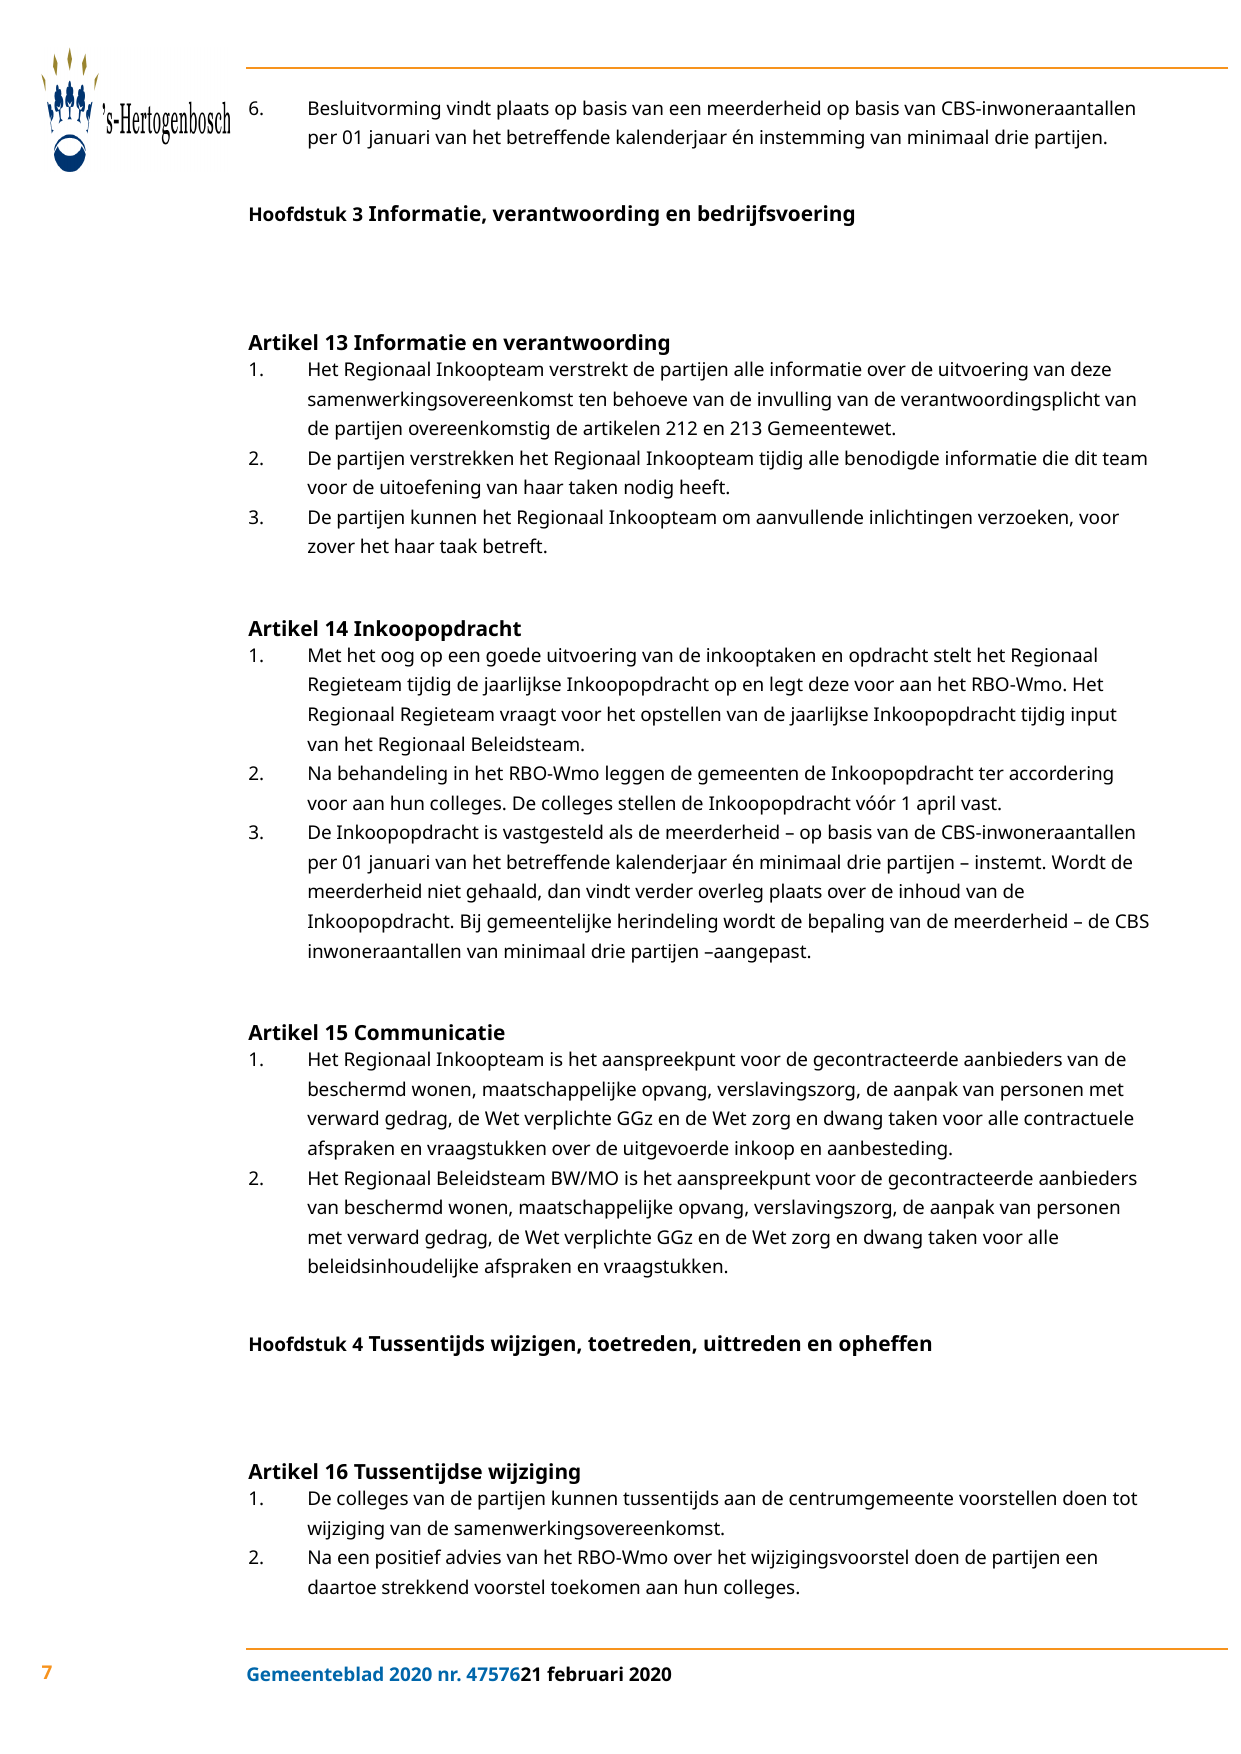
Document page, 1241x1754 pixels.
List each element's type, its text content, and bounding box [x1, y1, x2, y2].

list De Inkoopopdracht is vastgesteld als de meerderheid – op basis van de CBS-inwoneraantallen per 01 januari van het betreffende kalenderjaar én minimaal drie partijen – instemt. Wordt de meerderheid niet gehaald, dan vindt verder overleg plaats over de inhoud van de Inkoopopdracht. Bij gemeentelijke herindeling wordt de bepaling van de meerderheid – de CBS inwoneraantallen van minimaal drie partijen –aangepast. [248, 819, 1152, 964]
list De colleges van de partijen kunnen tussentijds aan de centrumgemeente voorstellen doen tot wijziging van de samenwerkingsovereenkomst. [248, 1485, 1152, 1541]
text Artikel 15 Communicatie [248, 1018, 1152, 1046]
list Het Regionaal Inkoopteam is het aanspreekpunt voor de gecontracteerde aanbieders van de beschermd wonen, maatschappelijke opvang, verslavingszorg, de aanpak van personen met verward gedrag, de Wet verplichte GGz en de Wet zorg en dwang taken voor alle contractuele afspraken en vraagstukken over de uitgevoerde inkoop en aanbesteding. [248, 1046, 1152, 1161]
text Artikel 16 Tussentijdse wijziging [248, 1457, 1152, 1485]
list Met het oog op een goede uitvoering van de inkooptaken en opdracht stelt het Regionaal Regieteam tijdig de jaarlijkse Inkoopopdracht op en legt deze voor aan het RBO-Wmo. Het Regionaal Regieteam vraagt voor het opstellen van de jaarlijkse Inkoopopdracht tijdig input van het Regionaal Beleidsteam. [248, 642, 1152, 757]
picture [41, 47, 231, 172]
list Het Regionaal Inkoopteam verstrekt de partijen alle informatie over de uitvoering van deze samenwerkingsovereenkomst ten behoeve van de invulling van de verantwoordingsplicht van de partijen overeenkomstig de artikelen 212 en 213 Gemeentewet. [248, 356, 1152, 441]
list Na een positief advies van het RBO-Wmo over het wijzigingsvoorstel doen de partijen een daartoe strekkend voorstel toekomen aan hun colleges. [248, 1544, 1152, 1600]
text Hoofdstuk 4 Tussentijds wijzigen, toetreden, uittreden en opheffen [248, 1329, 1152, 1357]
list De partijen verstrekken het Regionaal Inkoopteam tijdig alle benodigde informatie die dit team voor de uitoefening van haar taken nodig heeft. [248, 445, 1152, 500]
text Artikel 14 Inkoopopdracht [248, 614, 1152, 642]
text Artikel 13 Informatie en verantwoording [248, 328, 1152, 356]
list Na behandeling in het RBO-Wmo leggen de gemeenten de Inkoopopdracht ter accordering voor aan hun colleges. De colleges stellen de Inkoopopdracht vóór 1 april vast. [248, 760, 1152, 816]
list Besluitvorming vindt plaats op basis van een meerderheid op basis van CBS-inwoneraantallen per 01 januari van het betreffende kalenderjaar én instemming van minimaal drie partijen. [248, 95, 1152, 150]
text Hoofdstuk 3 Informatie, verantwoording en bedrijfsvoering [248, 199, 1152, 228]
list Het Regionaal Beleidsteam BW/MO is het aanspreekpunt voor de gecontracteerde aanbieders van beschermd wonen, maatschappelijke opvang, verslavingszorg, de aanpak van personen met verward gedrag, de Wet verplichte GGz en de Wet zorg en dwang taken voor alle beleidsinhoudelijke afspraken en vraagstukken. [248, 1165, 1152, 1279]
list De partijen kunnen het Regionaal Inkoopteam om aanvullende inlichtingen verzoeken, voor zover het haar taak betreft. [248, 504, 1152, 559]
